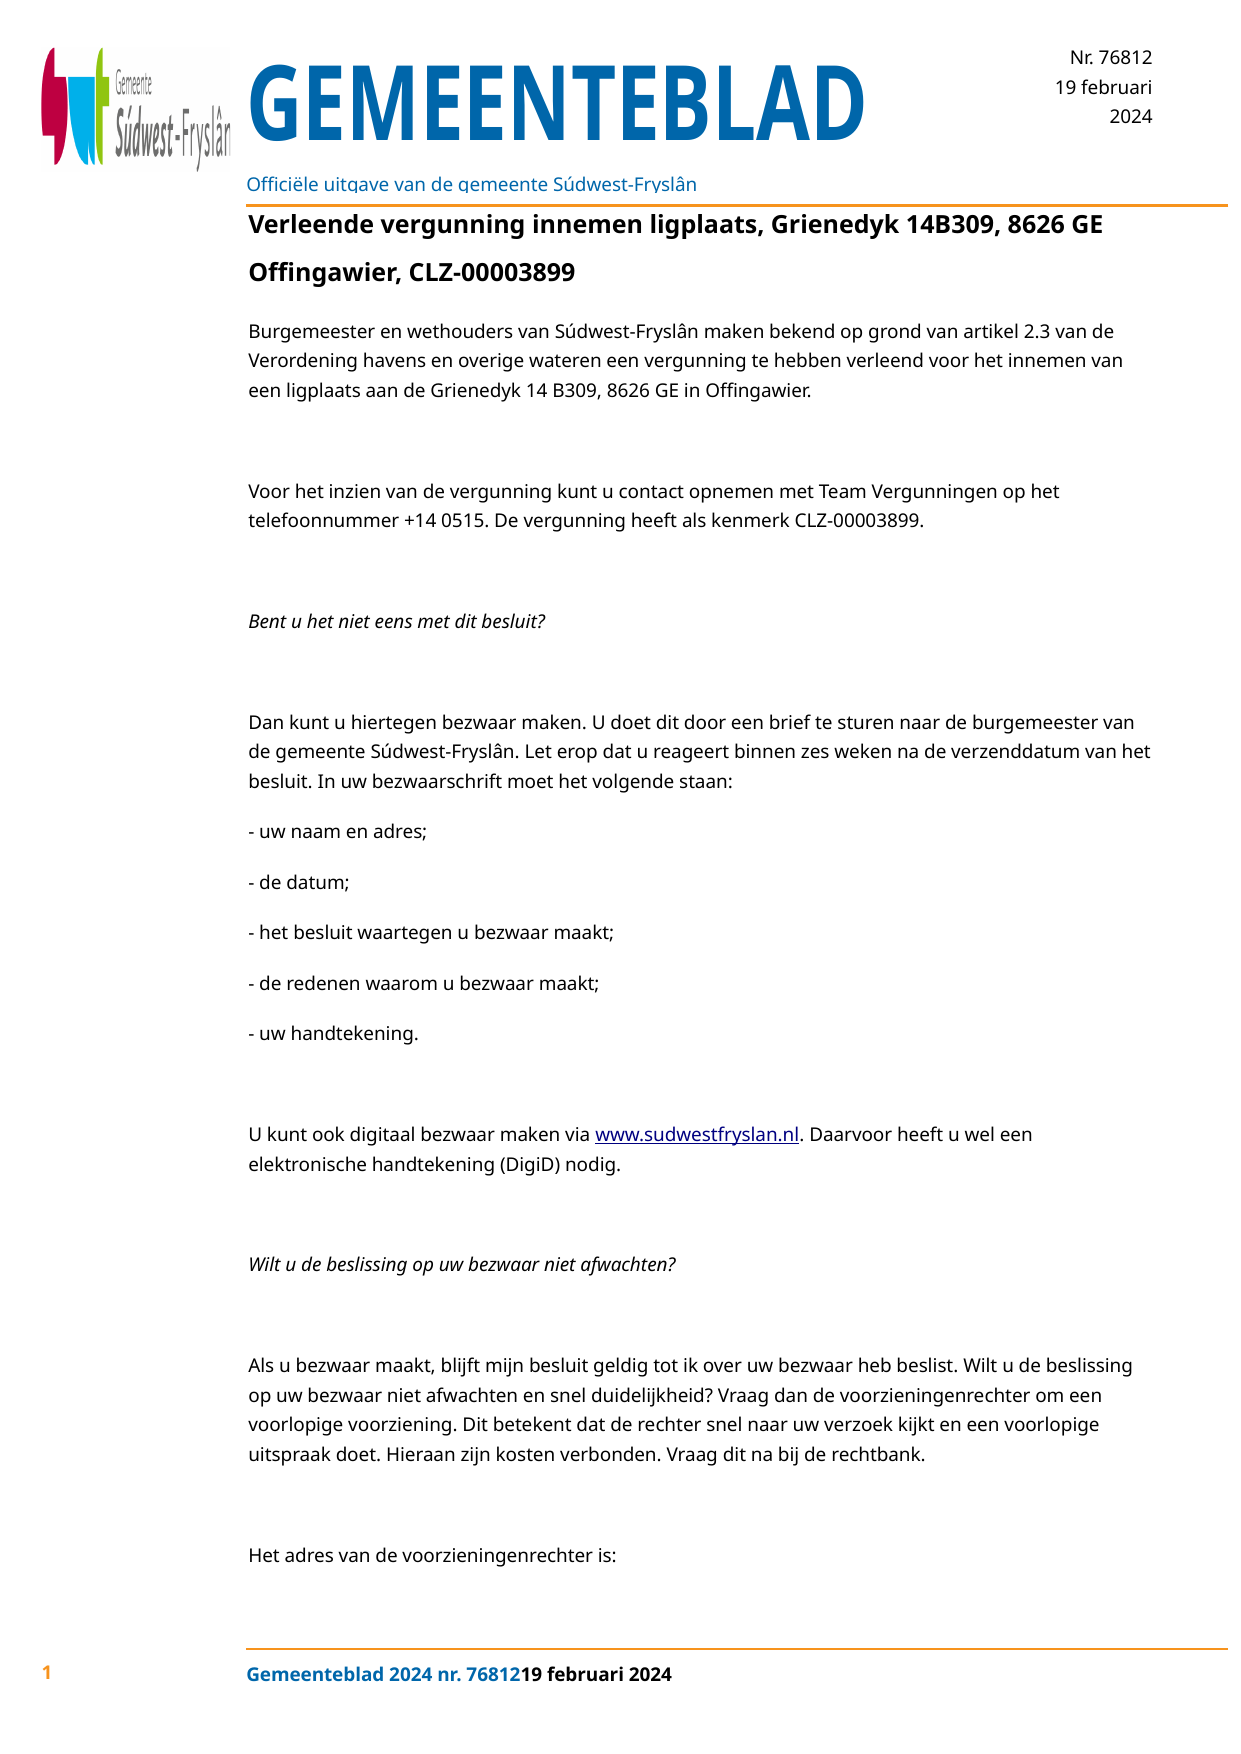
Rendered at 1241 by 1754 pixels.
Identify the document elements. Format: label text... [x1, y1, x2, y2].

text Wilt u de beslissing op uw bezwaar niet afwachten? [248, 1252, 1152, 1277]
picture [41, 47, 231, 172]
text Het adres van de voorzieningenrechter is: [248, 1542, 1152, 1568]
text - uw naam en adres; [248, 819, 1152, 844]
text Burgemeester en wethouders van Súdwest-Fryslân maken bekend op grond van artikel 2.3 van de Verordening havens en overige wateren een vergunning te hebben verleend voor het innemen van een ligplaats aan de Grienedyk 14 B309, 8626 GE in Offingawier. [248, 318, 1152, 403]
text Verleende vergunning innemen ligplaats, Grienedyk 14B309, 8626 GE Offingawier, CLZ-00003899 [248, 207, 1152, 288]
text - de datum; [248, 869, 1152, 895]
text - de redenen waarom u bezwaar maakt; [248, 970, 1152, 996]
text Bent u het niet eens met dit besluit? [248, 608, 1152, 634]
text Als u bezwaar maakt, blijft mijn besluit geldig tot ik over uw bezwaar heb beslist. Wilt u de beslissing op uw bezwaar niet afwachten en snel duidelijkheid? Vraag dan de voorzieningenrechter om een voorlopige voorziening. Dit betekent dat de rechter snel naar uw verzoek kijkt en een voorlopige uitspraak doet. Hieraan zijn kosten verbonden. Vraag dit na bij de rechtbank. [248, 1352, 1152, 1467]
text Voor het inzien van de vergunning kunt u contact opnemen met Team Vergunningen op het telefoonnummer +14 0515. De vergunning heeft als kenmerk CLZ-00003899. [248, 478, 1152, 533]
text - uw handtekening. [248, 1020, 1152, 1046]
text Dan kunt u hiertegen bezwaar maken. U doet dit door een brief te sturen naar de burgemeester van de gemeente Súdwest-Fryslân. Let erop dat u reageert binnen zes weken na de verzenddatum van het besluit. In uw bezwaarschrift moet het volgende staan: [248, 709, 1152, 794]
text U kunt ook digitaal bezwaar maken via www.sudwestfryslan.nl. Daarvoor heeft u wel een elektronische handtekening (DigiD) nodig. [248, 1121, 1152, 1177]
text - het besluit waartegen u bezwaar maakt; [248, 919, 1152, 945]
